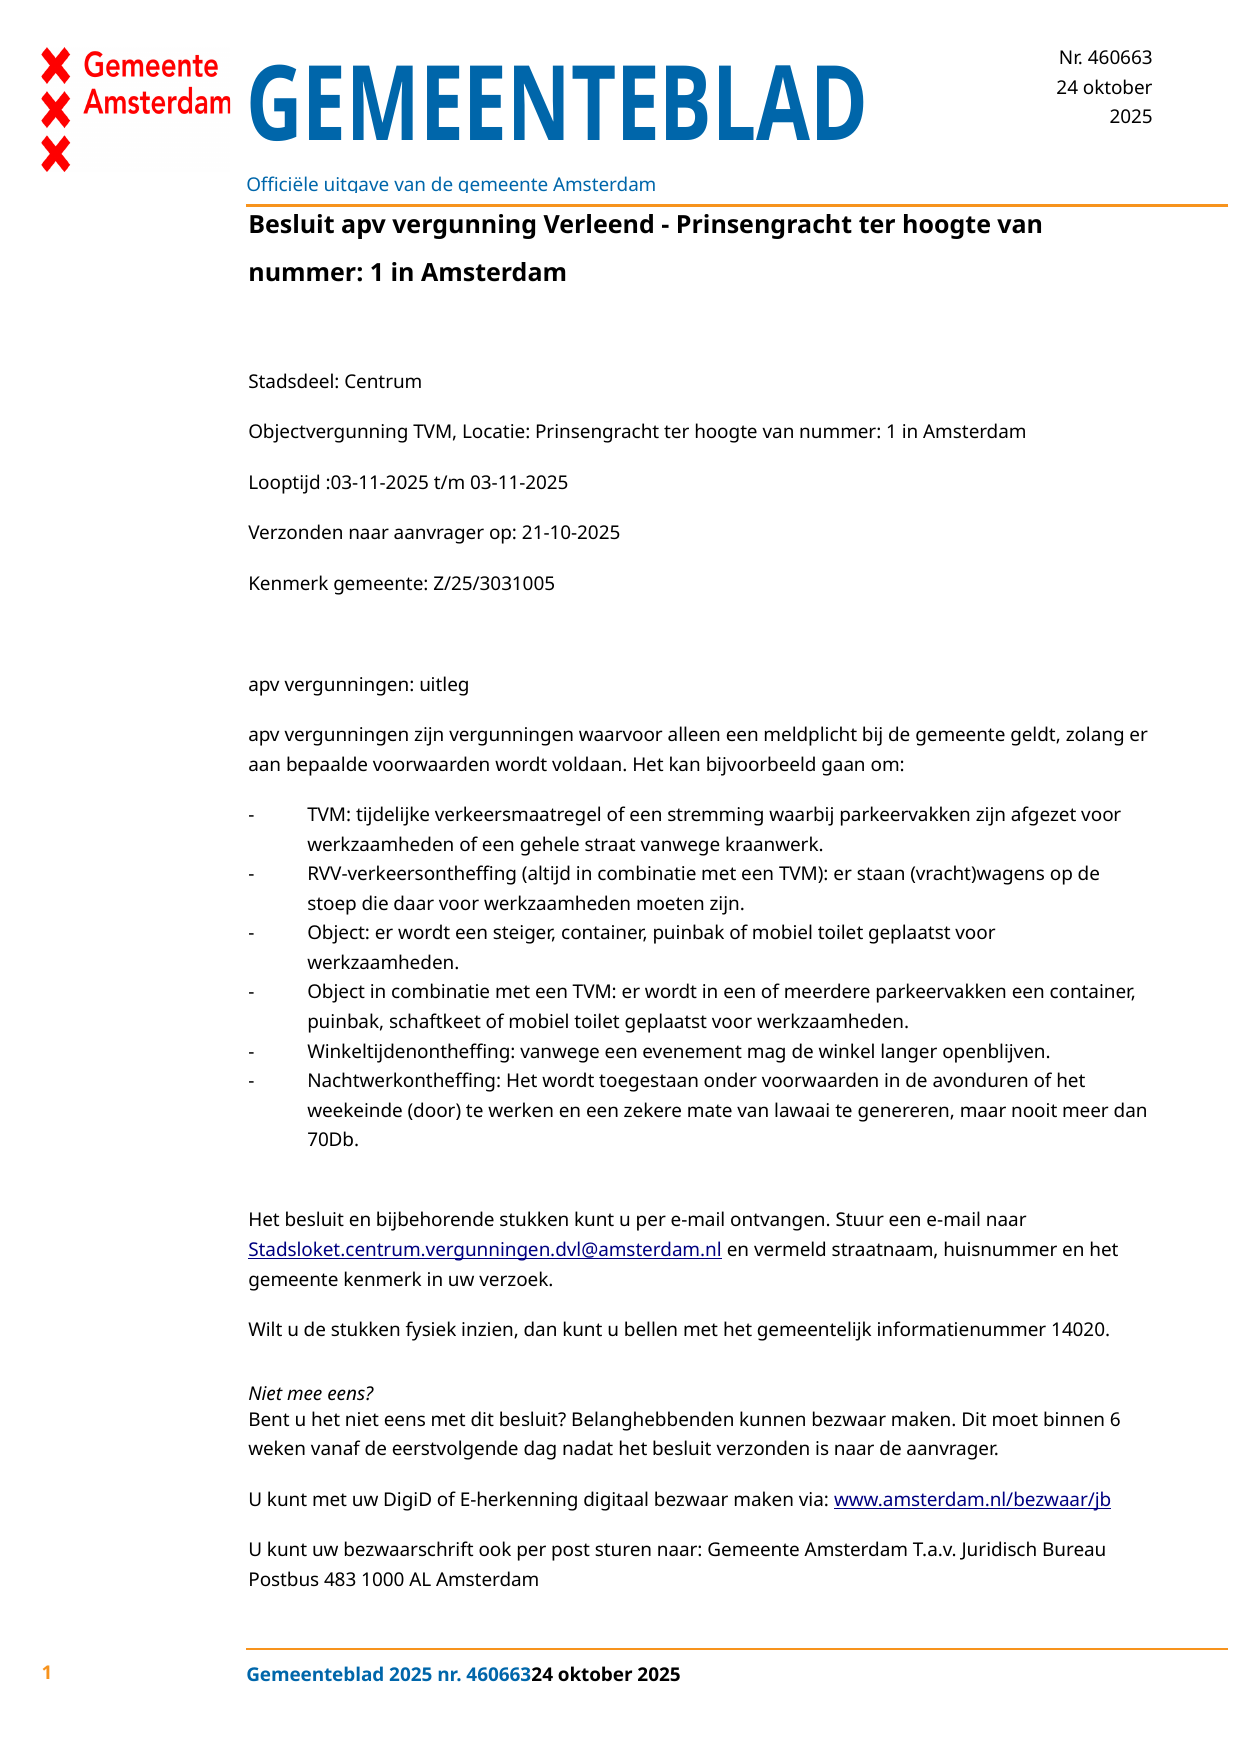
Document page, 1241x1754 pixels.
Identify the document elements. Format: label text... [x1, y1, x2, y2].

list Object in combinatie met een TVM: er wordt in een of meerdere parkeervakken een container, puinbak, schaftkeet of mobiel toilet geplaatst voor werkzaamheden. [248, 979, 1152, 1034]
list Winkeltijdenontheffing: vanwege een evenement mag de winkel langer openblijven. [248, 1038, 1152, 1064]
list TVM: tijdelijke verkeersmaatregel of een stremming waarbij parkeervakken zijn afgezet voor werkzaamheden of een gehele straat vanwege kraanwerk. [248, 801, 1152, 857]
text apv vergunningen zijn vergunningen waarvoor alleen een meldplicht bij de gemeente geldt, zolang er aan bepaalde voorwaarden wordt voldaan. Het kan bijvoorbeeld gaan om: [248, 721, 1152, 777]
text Kenmerk gemeente: Z/25/3031005 [248, 570, 1152, 596]
text apv vergunningen: uitleg [248, 671, 1152, 697]
text Looptijd :03-11-2025 t/m 03-11-2025 [248, 469, 1152, 495]
text Stadsdeel: Centrum [248, 368, 1152, 394]
picture [41, 47, 231, 172]
text Objectvergunning TVM, Locatie: Prinsengracht ter hoogte van nummer: 1 in Amsterdam [248, 419, 1152, 444]
text Het besluit en bijbehorende stukken kunt u per e-mail ontvangen. Stuur een e-mail naar Stadsloket.centrum.vergunningen.dvl@amsterdam.nl en vermeld straatnaam, huisnummer en het gemeente kenmerk in uw verzoek. [248, 1207, 1152, 1292]
text Niet mee eens? [248, 1380, 1152, 1406]
list RVV-verkeersontheffing (altijd in combinatie met een TVM): er staan (vracht)wagens op de stoep die daar voor werkzaamheden moeten zijn. [248, 860, 1152, 916]
list Nachtwerkontheffing: Het wordt toegestaan onder voorwaarden in de avonduren of het weekeinde (door) te werken en een zekere mate van lawaai te genereren, maar nooit meer dan 70Db. [248, 1067, 1152, 1152]
text Verzonden naar aanvrager op: 21-10-2025 [248, 519, 1152, 545]
list Object: er wordt een steiger, container, puinbak of mobiel toilet geplaatst voor werkzaamheden. [248, 919, 1152, 975]
text U kunt uw bezwaarschrift ook per post sturen naar: Gemeente Amsterdam T.a.v. Juridisch Bureau Postbus 483 1000 AL Amsterdam [248, 1536, 1152, 1592]
text Besluit apv vergunning Verleend - Prinsengracht ter hoogte van nummer: 1 in Amsterdam [248, 207, 1152, 288]
text U kunt met uw DigiD of E-herkenning digitaal bezwaar maken via: www.amsterdam.nl/bezwaar/jb [248, 1486, 1152, 1512]
text Wilt u de stukken fysiek inzien, dan kunt u bellen met het gemeentelijk informatienummer 14020. [248, 1316, 1152, 1342]
text Bent u het niet eens met dit besluit? Belanghebbenden kunnen bezwaar maken. Dit moet binnen 6 weken vanaf de eerstvolgende dag nadat het besluit verzonden is naar de aanvrager. [248, 1406, 1152, 1461]
